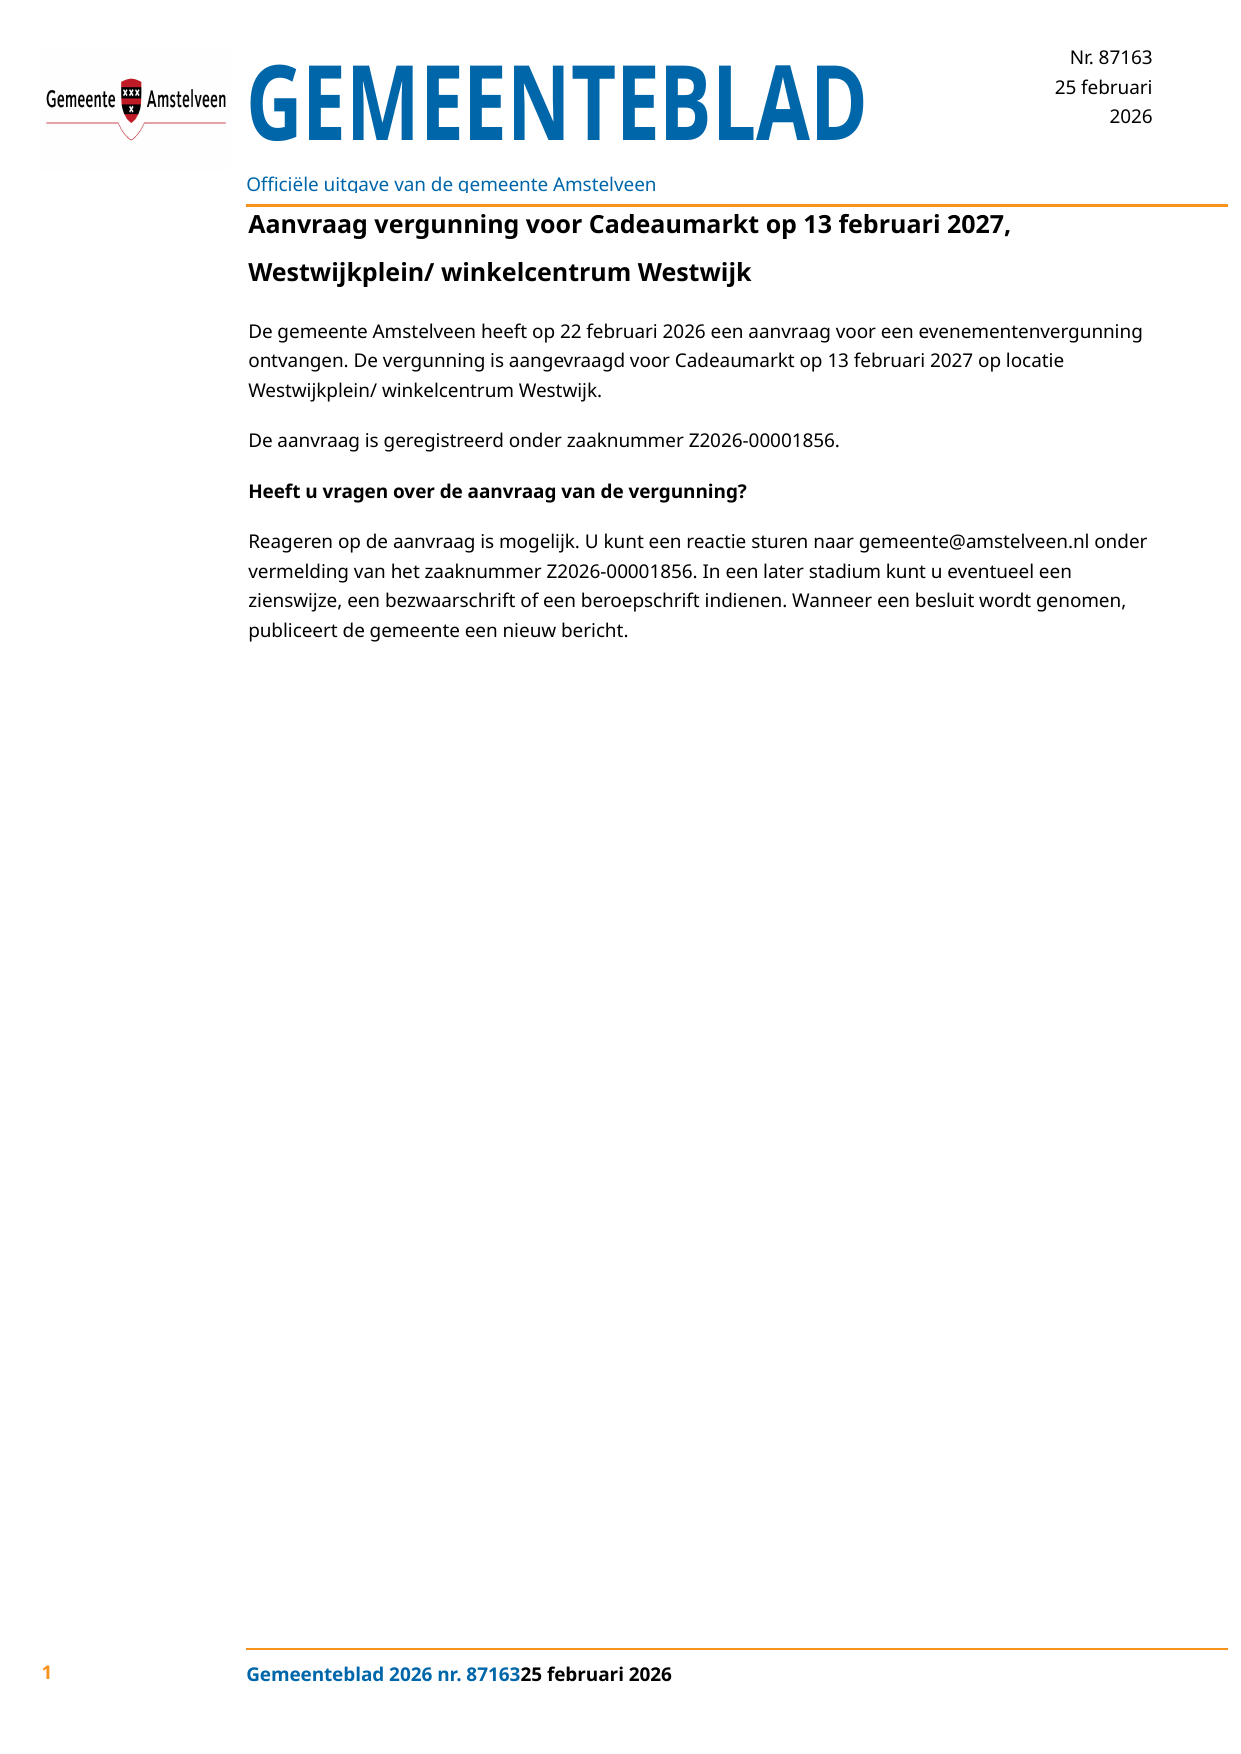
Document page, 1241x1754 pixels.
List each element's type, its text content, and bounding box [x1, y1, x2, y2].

text Heeft u vragen over de aanvraag van de vergunning? [248, 478, 1152, 504]
text Reageren op de aanvraag is mogelijk. U kunt een reactie sturen naar gemeente@amstelveen.nl onder vermelding van het zaaknummer Z2026-00001856. In een later stadium kunt u eventueel een zienswijze, een bezwaarschrift of een beroepschrift indienen. Wanneer een besluit wordt genomen, publiceert de gemeente een nieuw bericht. [248, 528, 1152, 643]
picture [41, 47, 231, 172]
text De gemeente Amstelveen heeft op 22 februari 2026 een aanvraag voor een evenementenvergunning ontvangen. De vergunning is aangevraagd voor Cadeaumarkt op 13 februari 2027 op locatie Westwijkplein/ winkelcentrum Westwijk. [248, 318, 1152, 403]
text De aanvraag is geregistreerd onder zaaknummer Z2026-00001856. [248, 427, 1152, 453]
text Aanvraag vergunning voor Cadeaumarkt op 13 februari 2027, Westwijkplein/ winkelcentrum Westwijk [248, 207, 1152, 288]
